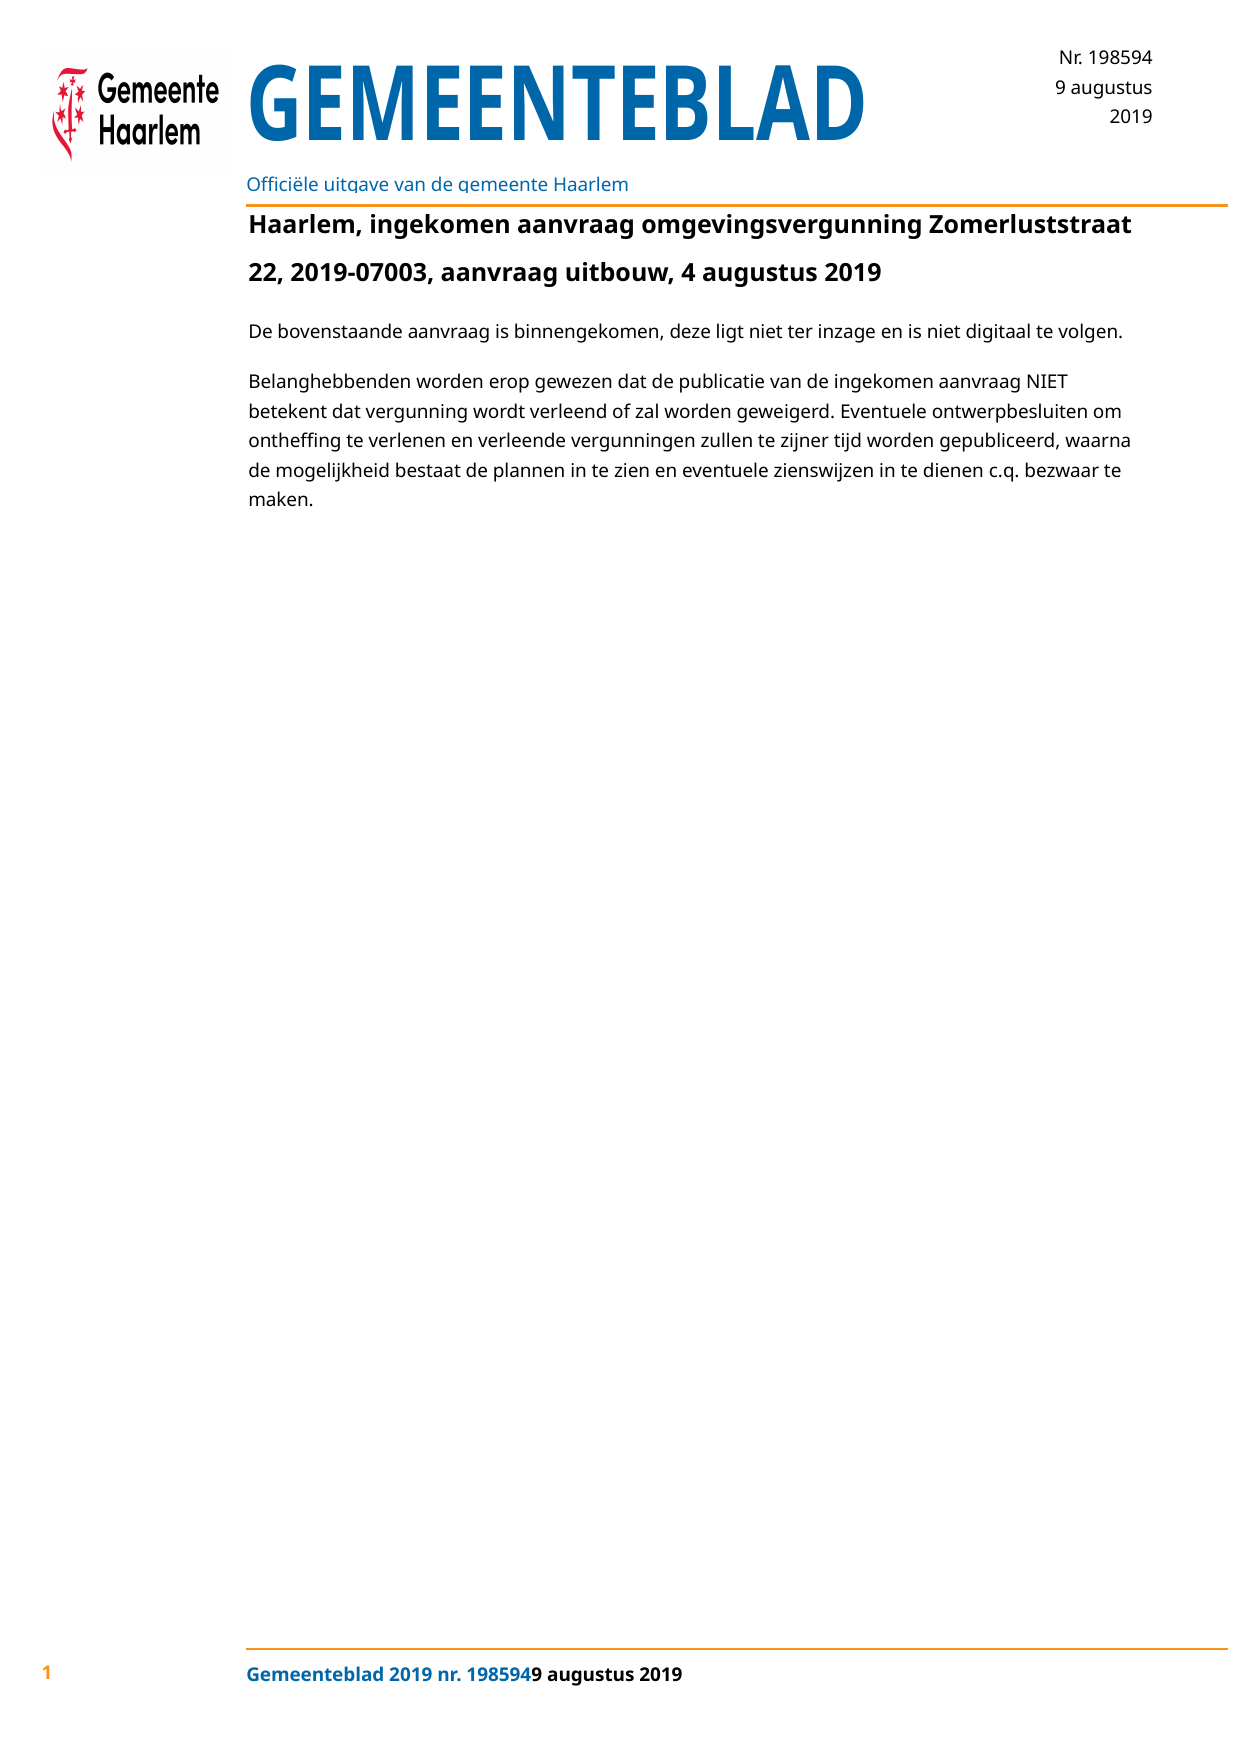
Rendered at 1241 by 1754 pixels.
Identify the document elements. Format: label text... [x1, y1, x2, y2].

text De bovenstaande aanvraag is binnengekomen, deze ligt niet ter inzage en is niet digitaal te volgen. [248, 318, 1152, 344]
picture [41, 47, 231, 172]
text Belanghebbenden worden erop gewezen dat de publicatie van de ingekomen aanvraag NIET betekent dat vergunning wordt verleend of zal worden geweigerd. Eventuele ontwerpbesluiten om ontheffing te verlenen en verleende vergunningen zullen te zijner tijd worden gepubliceerd, waarna de mogelijkheid bestaat de plannen in te zien en eventuele zienswijzen in te dienen c.q. bezwaar te maken. [248, 368, 1152, 512]
text Haarlem, ingekomen aanvraag omgevingsvergunning Zomerluststraat 22, 2019-07003, aanvraag uitbouw, 4 augustus 2019 [248, 207, 1152, 288]
